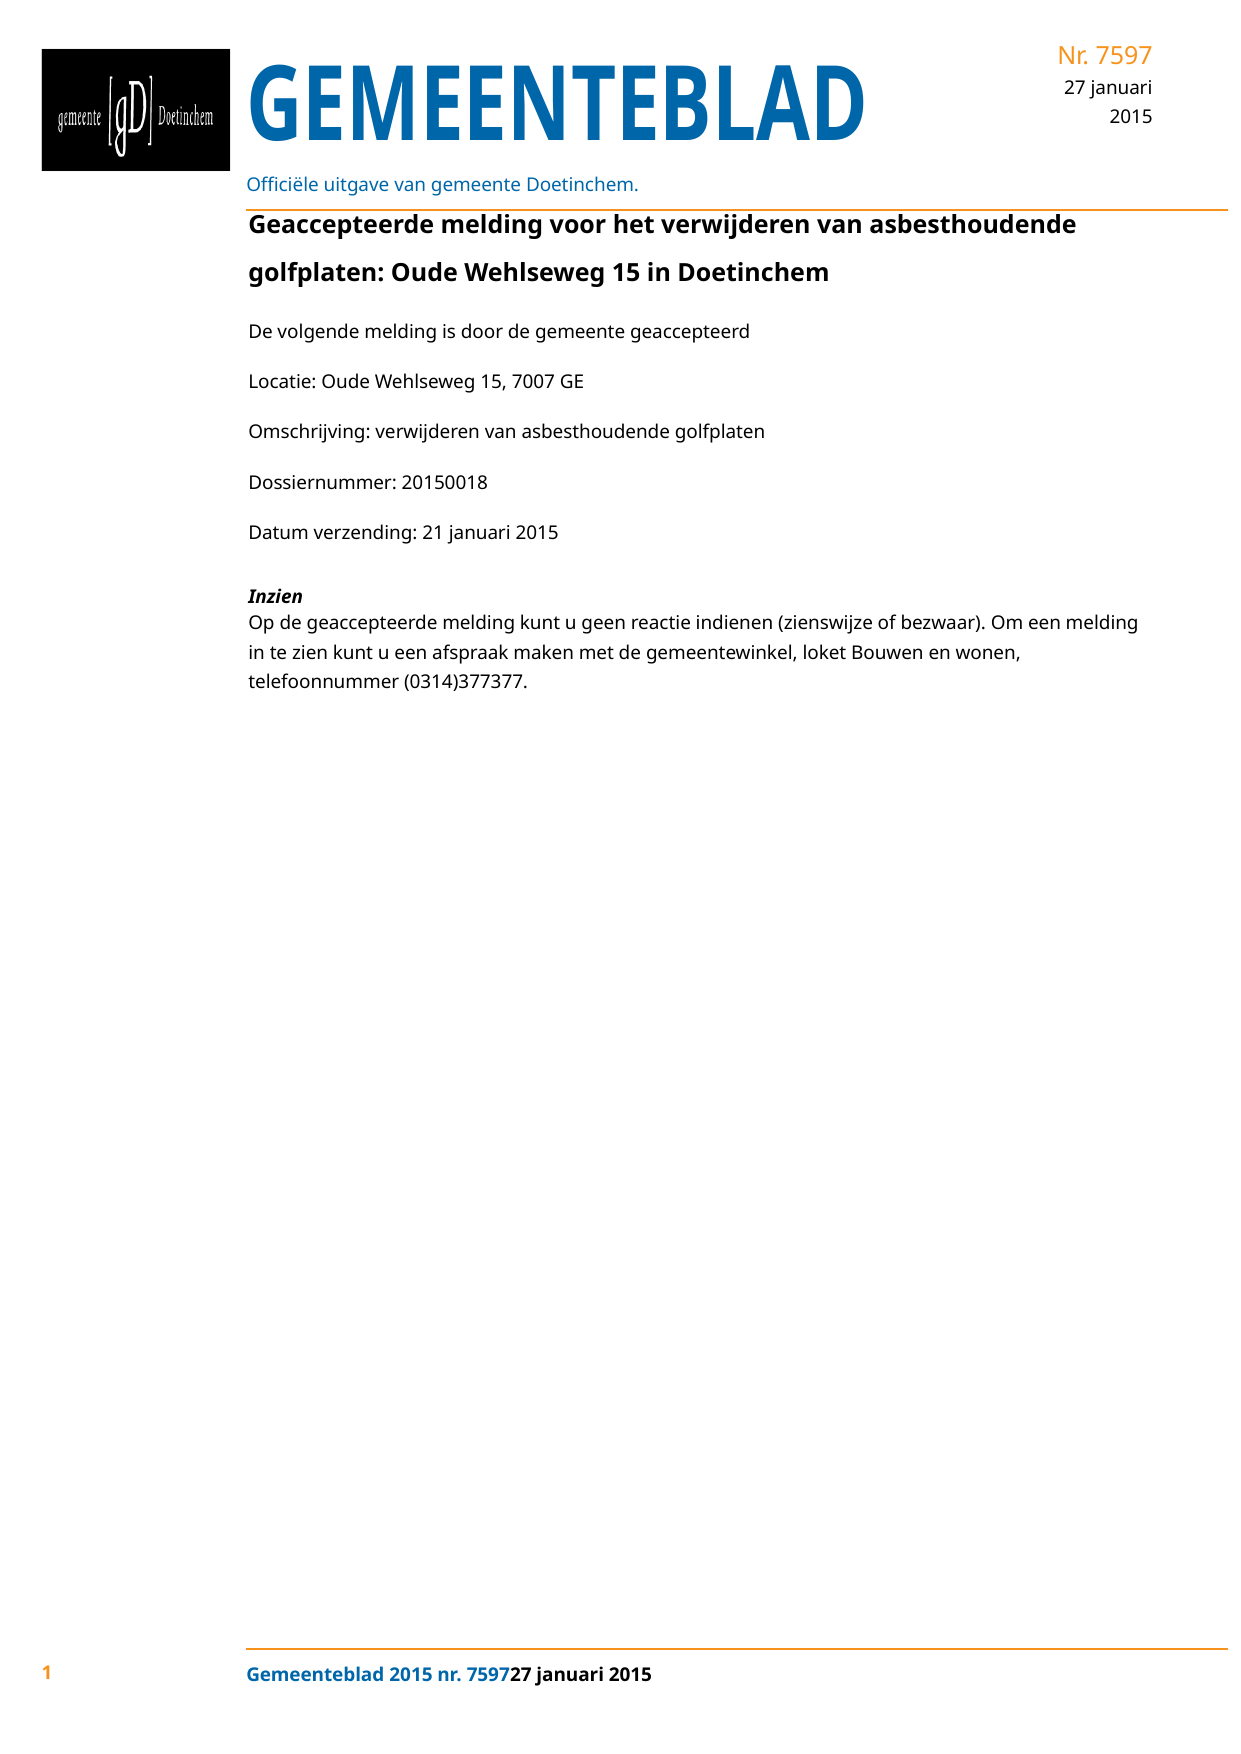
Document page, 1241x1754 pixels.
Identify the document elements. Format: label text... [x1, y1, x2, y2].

text Locatie: Oude Wehlseweg 15, 7007 GE [248, 368, 1152, 394]
text Inzien [248, 583, 1152, 609]
text Omschrijving: verwijderen van asbesthoudende golfplaten [248, 419, 1152, 444]
text Datum verzending: 21 januari 2015 [248, 519, 1152, 545]
text Op de geaccepteerde melding kunt u geen reactie indienen (zienswijze of bezwaar). Om een melding in te zien kunt u een afspraak maken met de gemeentewinkel, loket Bouwen en wonen, telefoonnummer (0314)377377. [248, 609, 1152, 694]
text Dossiernummer: 20150018 [248, 469, 1152, 495]
text Geaccepteerde melding voor het verwijderen van asbesthoudende golfplaten: Oude Wehlseweg 15 in Doetinchem [248, 211, 1152, 288]
text De volgende melding is door de gemeente geaccepteerd [248, 318, 1152, 344]
picture [41, 47, 231, 172]
